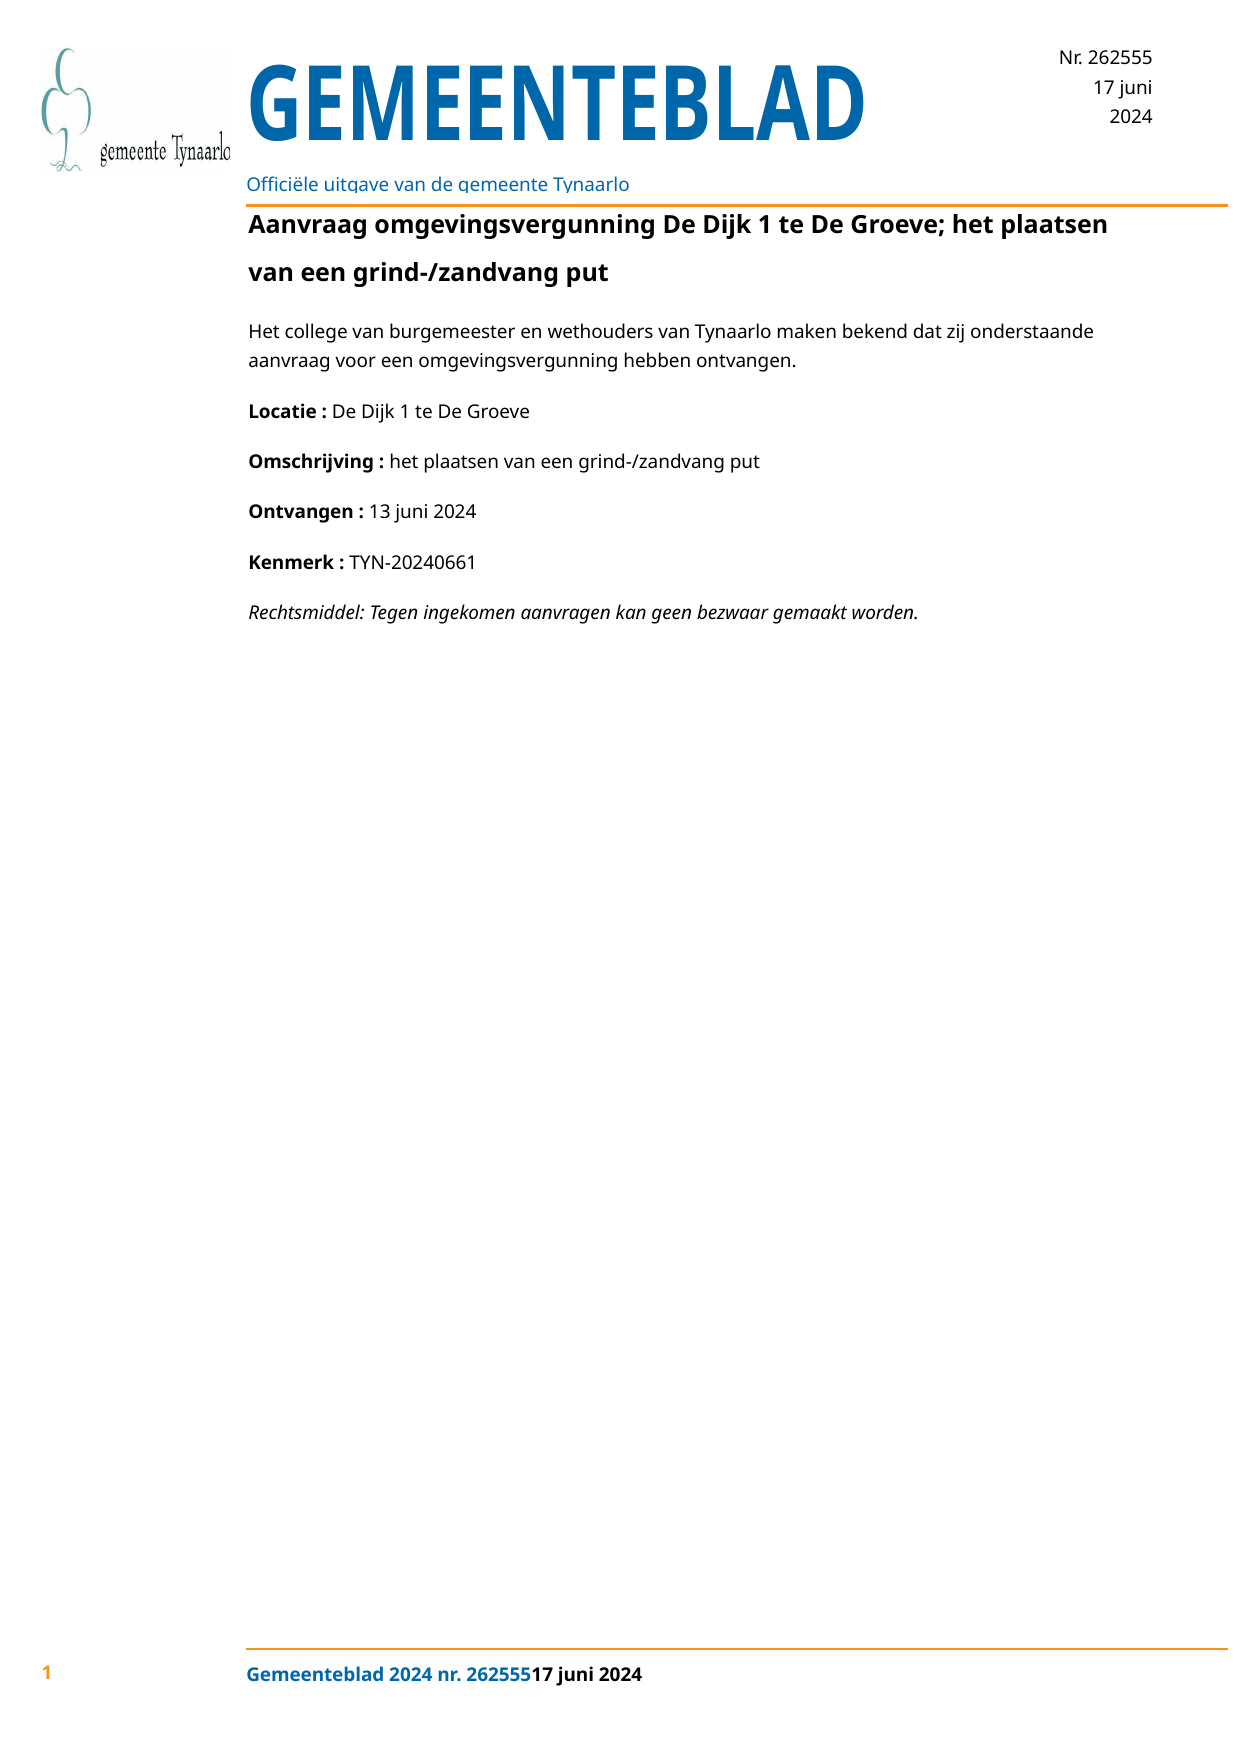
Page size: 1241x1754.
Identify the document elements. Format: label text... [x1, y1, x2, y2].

text Het college van burgemeester en wethouders van Tynaarlo maken bekend dat zij onderstaande aanvraag voor een omgevingsvergunning hebben ontvangen. [248, 318, 1152, 373]
text Rechtsmiddel: Tegen ingekomen aanvragen kan geen bezwaar gemaakt worden. [248, 599, 1152, 625]
text Kenmerk : TYN-20240661 [248, 549, 1152, 575]
picture [41, 47, 231, 172]
text Omschrijving : het plaatsen van een grind-/zandvang put [248, 448, 1152, 474]
text Ontvangen : 13 juni 2024 [248, 499, 1152, 524]
text Aanvraag omgevingsvergunning De Dijk 1 te De Groeve; het plaatsen van een grind-/zandvang put [248, 207, 1152, 288]
text Locatie : De Dijk 1 te De Groeve [248, 398, 1152, 424]
